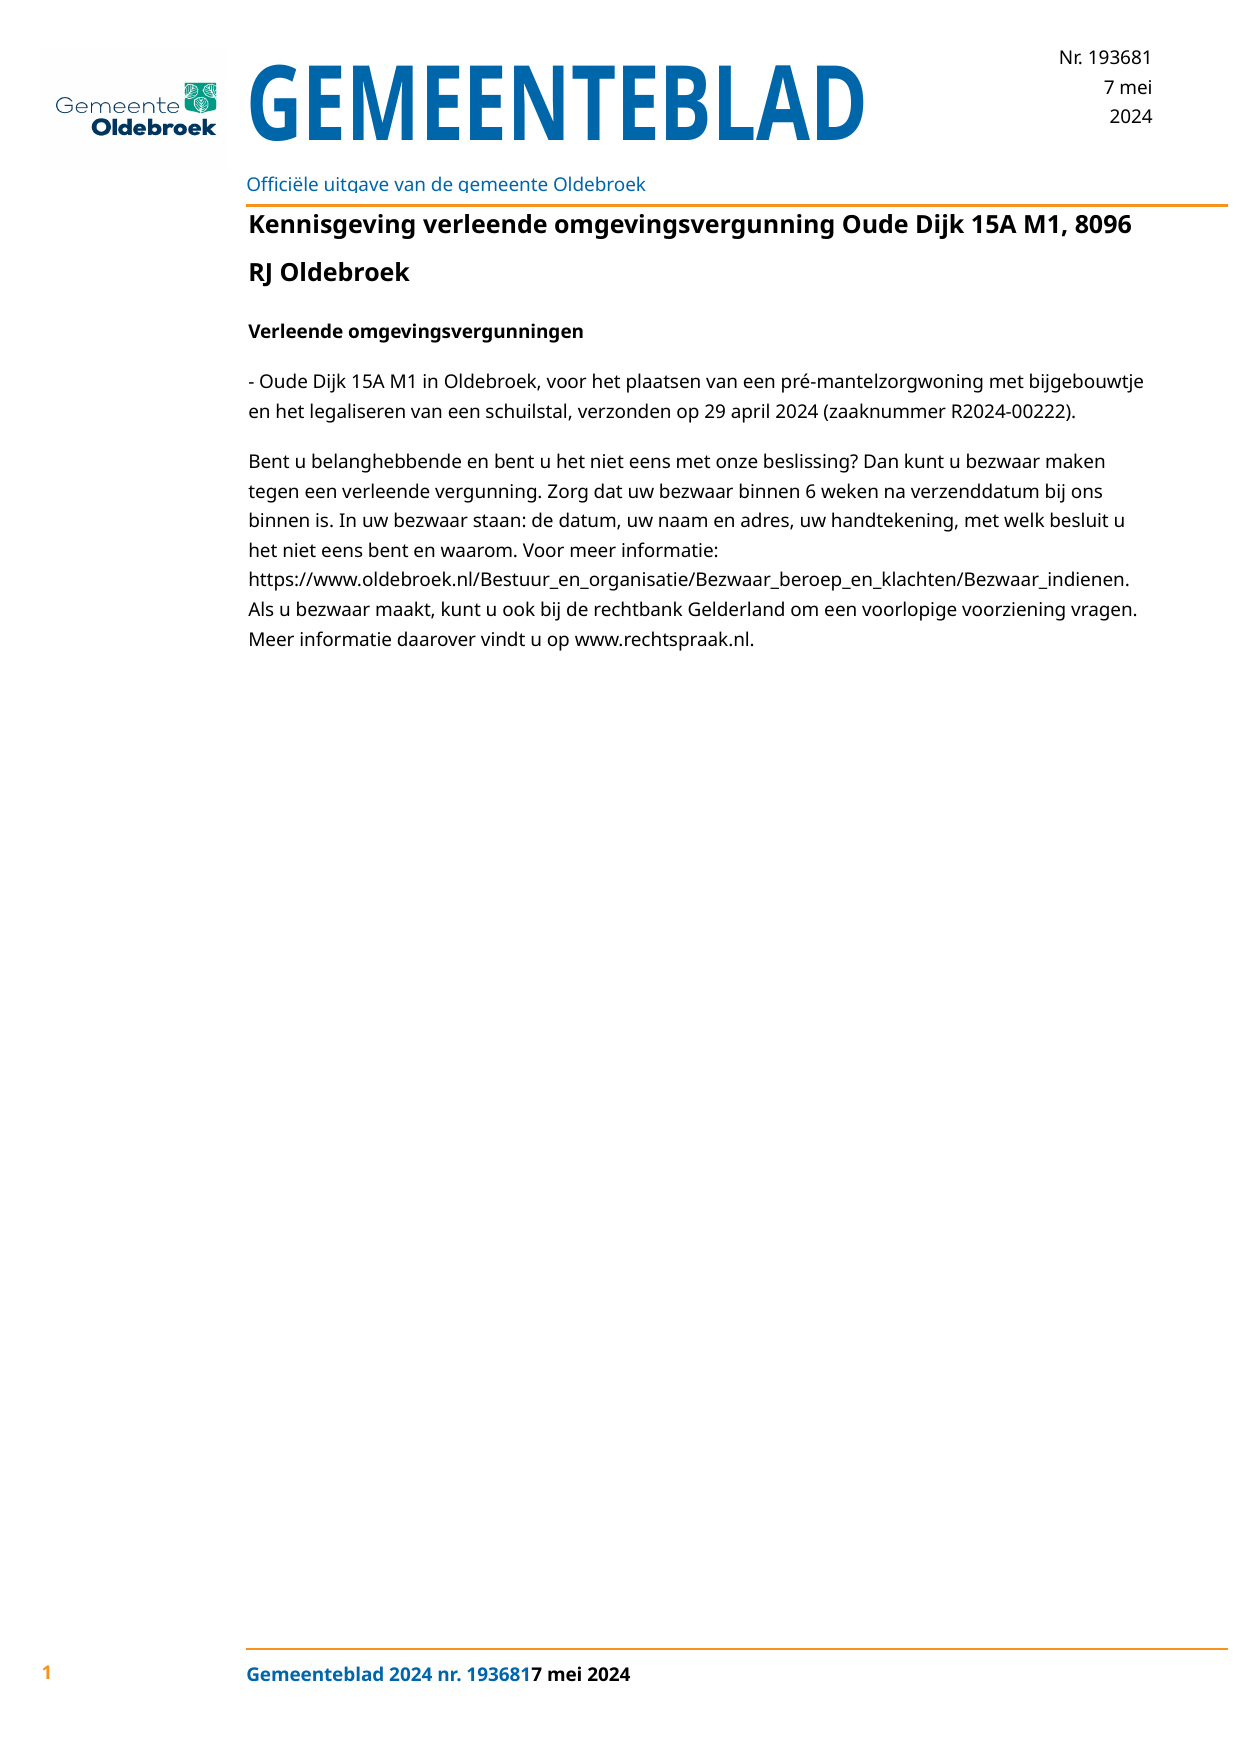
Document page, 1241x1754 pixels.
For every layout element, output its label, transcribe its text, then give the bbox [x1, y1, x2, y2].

text Kennisgeving verleende omgevingsvergunning Oude Dijk 15A M1, 8096 RJ Oldebroek [248, 207, 1152, 288]
text - Oude Dijk 15A M1 in Oldebroek, voor het plaatsen van een pré-mantelzorgwoning met bijgebouwtje en het legaliseren van een schuilstal, verzonden op 29 april 2024 (zaaknummer R2024-00222). [248, 368, 1152, 424]
text Verleende omgevingsvergunningen [248, 318, 1152, 344]
picture [41, 47, 231, 172]
text Bent u belanghebbende en bent u het niet eens met onze beslissing? Dan kunt u bezwaar maken tegen een verleende vergunning. Zorg dat uw bezwaar binnen 6 weken na verzenddatum bij ons binnen is. In uw bezwaar staan: de datum, uw naam en adres, uw handtekening, met welk besluit u het niet eens bent en waarom. Voor meer informatie: https://www.oldebroek.nl/Bestuur_en_organisatie/Bezwaar_beroep_en_klachten/Bezwaar_indienen. Als u bezwaar maakt, kunt u ook bij de rechtbank Gelderland om een voorlopige voorziening vragen. Meer informatie daarover vindt u op www.rechtspraak.nl. [248, 448, 1152, 652]
